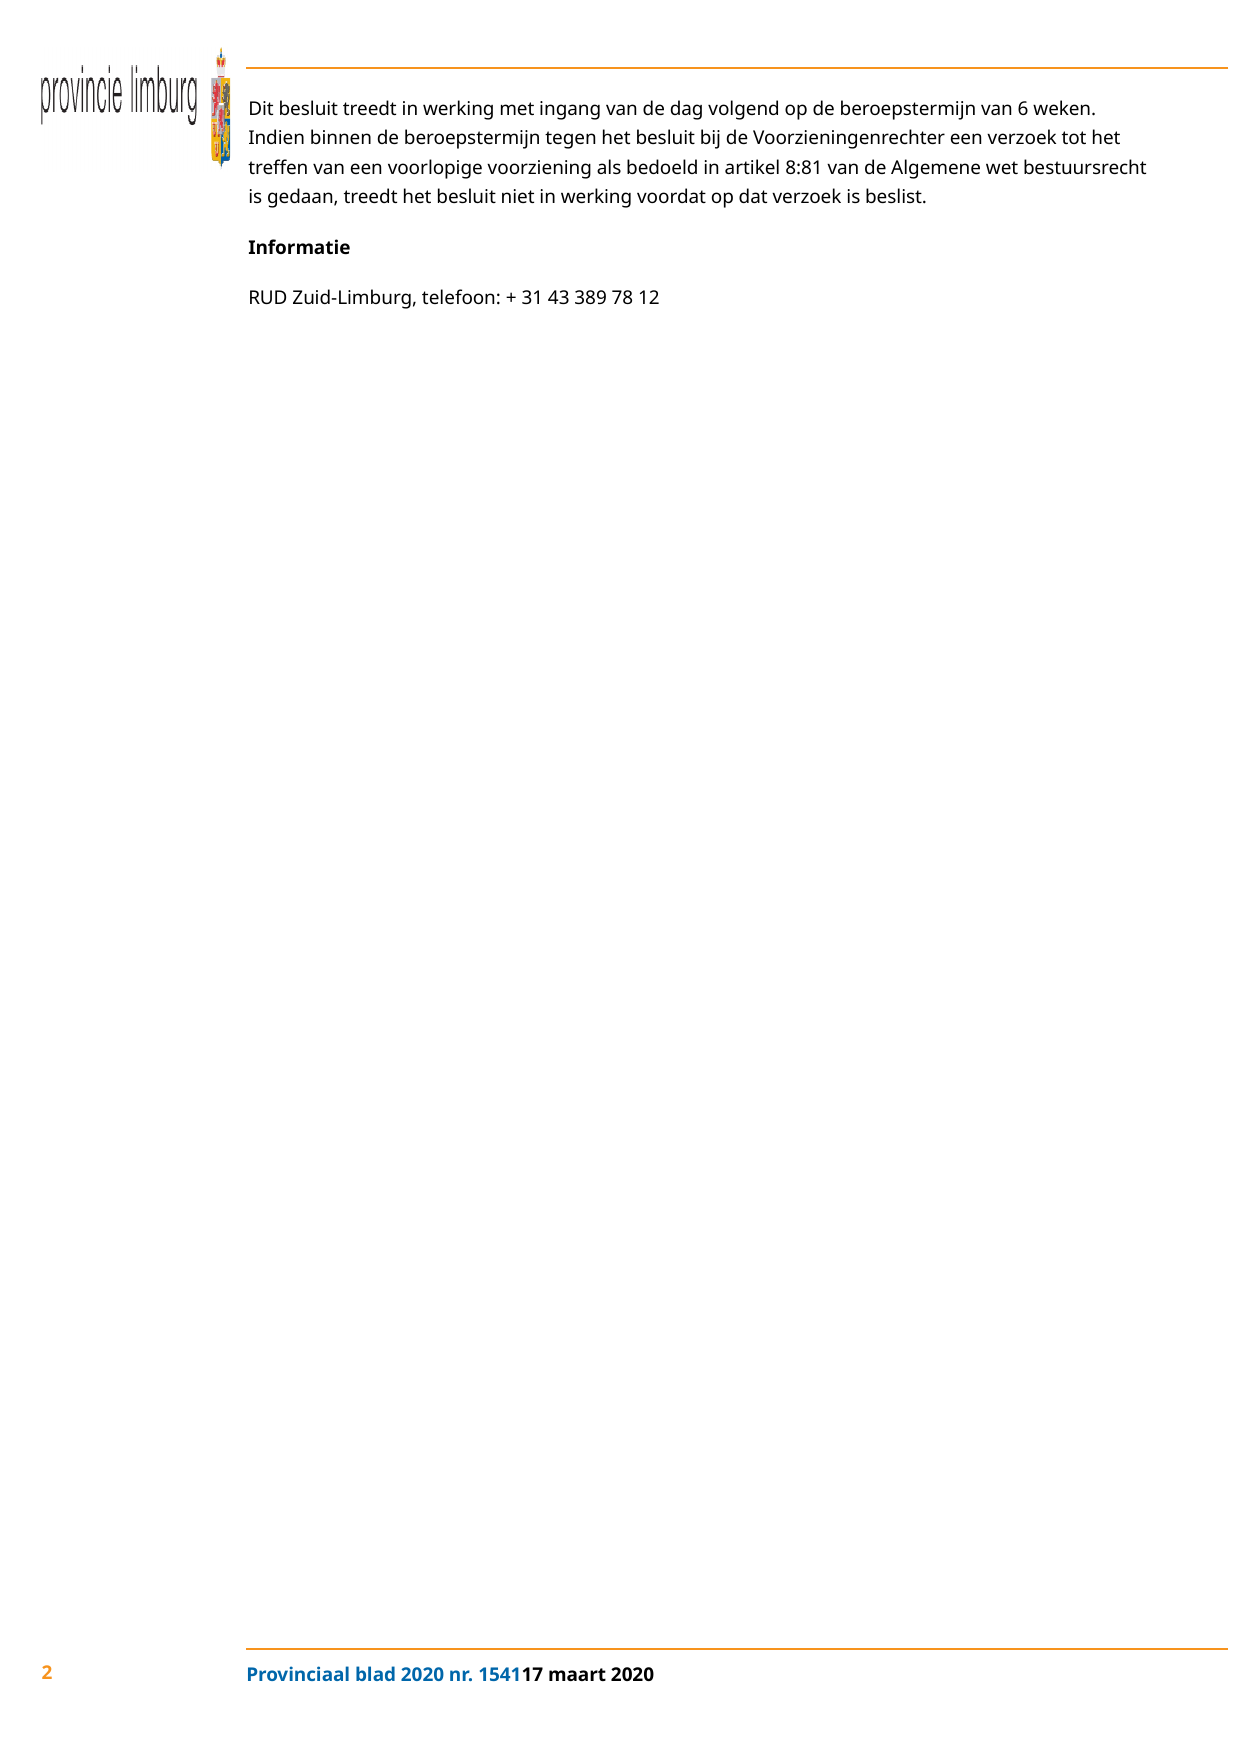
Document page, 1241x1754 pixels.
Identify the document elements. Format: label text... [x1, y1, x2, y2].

text Informatie [248, 234, 1152, 260]
text Dit besluit treedt in werking met ingang van de dag volgend op de beroepstermijn van 6 weken. Indien binnen de beroepstermijn tegen het besluit bij de Voorzieningenrechter een verzoek tot het treffen van een voorlopige voorziening als bedoeld in artikel 8:81 van de Algemene wet bestuursrecht is gedaan, treedt het besluit niet in werking voordat op dat verzoek is beslist. [248, 95, 1152, 209]
picture [41, 47, 231, 172]
text RUD Zuid-Limburg, telefoon: + 31 43 389 78 12 [248, 284, 1152, 310]
